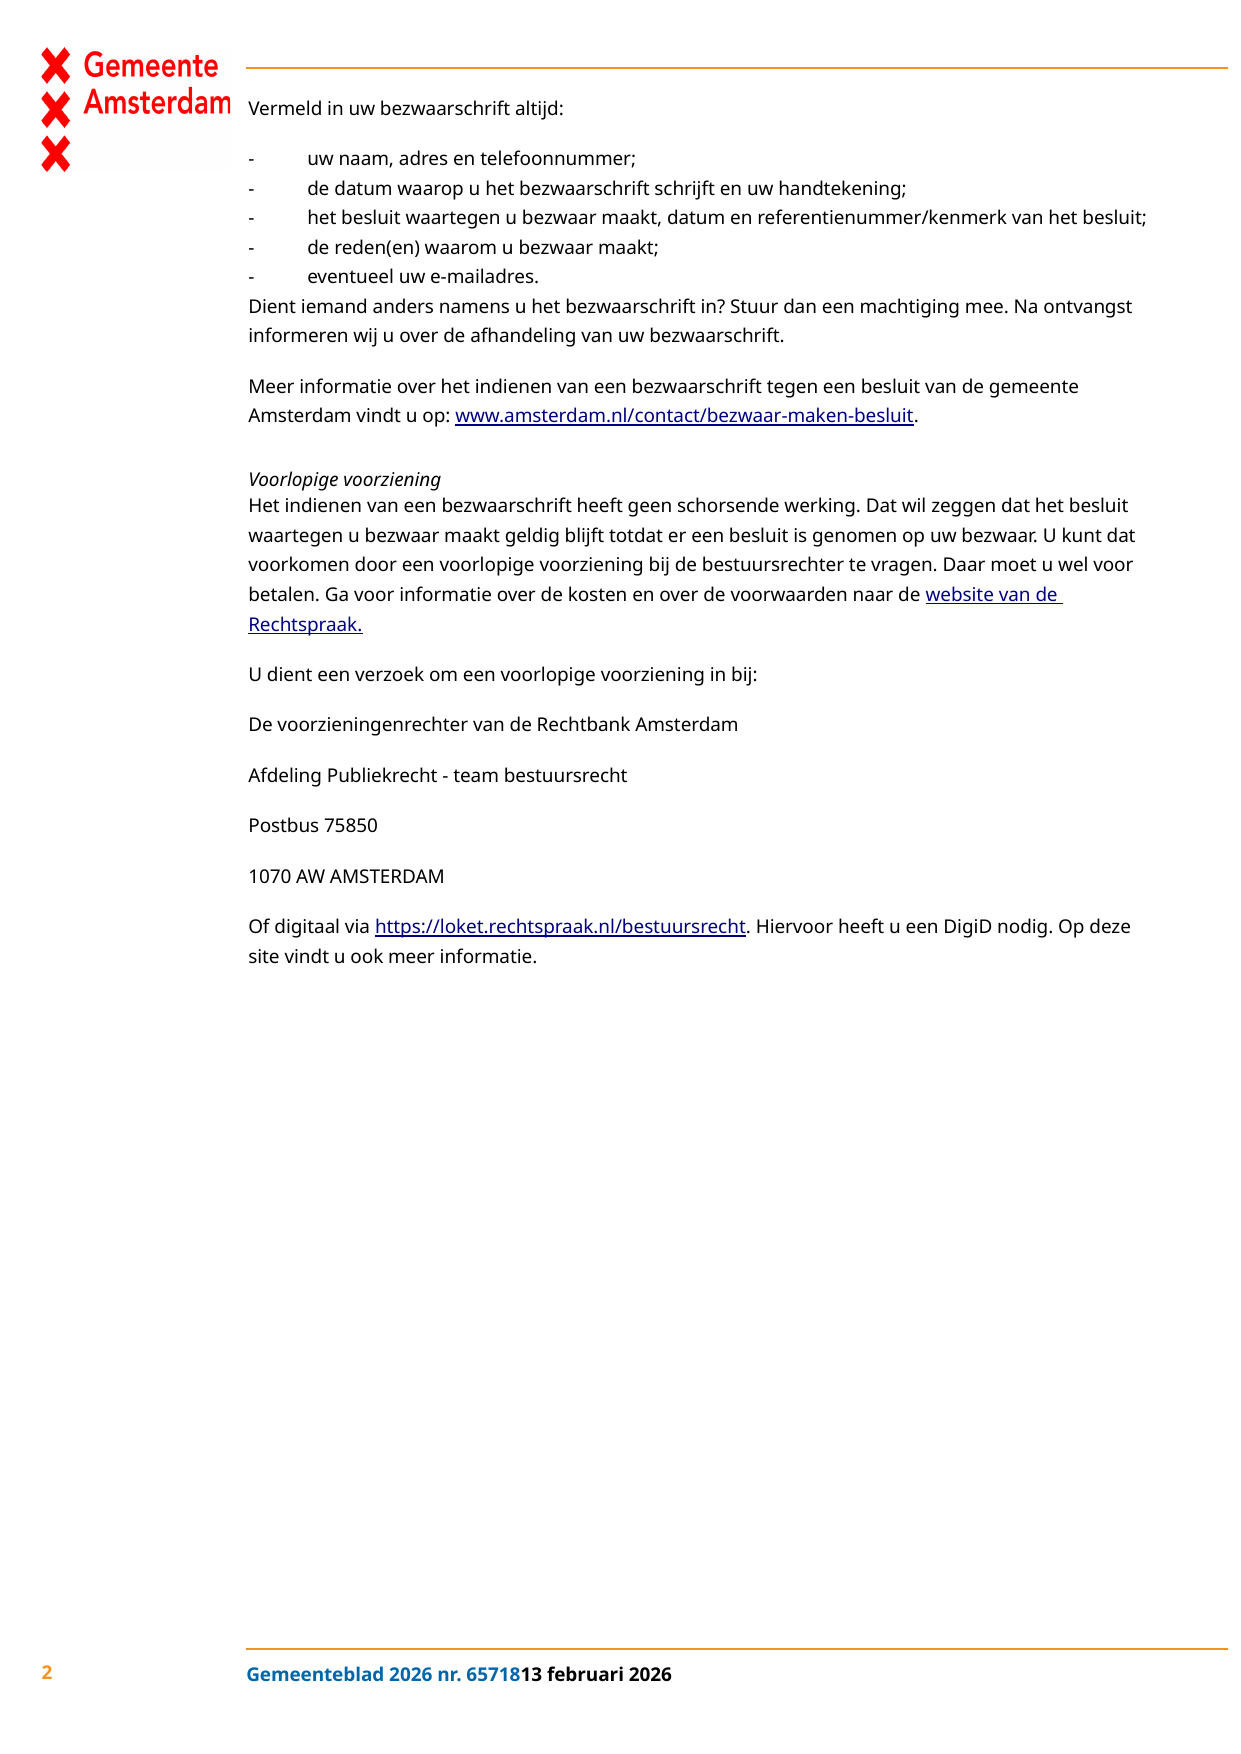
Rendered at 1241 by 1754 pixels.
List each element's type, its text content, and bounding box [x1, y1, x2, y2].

text U dient een verzoek om een voorlopige voorziening in bij: [248, 661, 1152, 687]
text Postbus 75850 [248, 812, 1152, 838]
list het besluit waartegen u bezwaar maakt, datum en referentienummer/kenmerk van het besluit; [248, 204, 1152, 230]
text Meer informatie over het indienen van een bezwaarschrift tegen een besluit van de gemeente Amsterdam vindt u op: www.amsterdam.nl/contact/bezwaar-maken-besluit. [248, 373, 1152, 428]
list eventueel uw e-mailadres. [248, 263, 1152, 289]
list de reden(en) waarom u bezwaar maakt; [248, 234, 1152, 260]
text Vermeld in uw bezwaarschrift altijd: [248, 95, 1152, 121]
text Het indienen van een bezwaarschrift heeft geen schorsende werking. Dat wil zeggen dat het besluit waartegen u bezwaar maakt geldig blijft totdat er een besluit is genomen op uw bezwaar. U kunt dat voorkomen door een voorlopige voorziening bij de bestuursrechter te vragen. Daar moet u wel voor betalen. Ga voor informatie over de kosten en over de voorwaarden naar de website van de Rechtspraak. [248, 492, 1152, 636]
text De voorzieningenrechter van de Rechtbank Amsterdam [248, 712, 1152, 737]
list de datum waarop u het bezwaarschrift schrijft en uw handtekening; [248, 175, 1152, 201]
text 1070 AW AMSTERDAM [248, 863, 1152, 888]
text Voorlopige voorziening [248, 467, 1152, 492]
text Dient iemand anders namens u het bezwaarschrift in? Stuur dan een machtiging mee. Na ontvangst informeren wij u over de afhandeling van uw bezwaarschrift. [248, 293, 1152, 348]
list uw naam, adres en telefoonnummer; [248, 145, 1152, 171]
picture [41, 47, 231, 172]
text Afdeling Publiekrecht - team bestuursrecht [248, 762, 1152, 788]
text Of digitaal via https://loket.rechtspraak.nl/bestuursrecht. Hiervoor heeft u een DigiD nodig. Op deze site vindt u ook meer informatie. [248, 913, 1152, 968]
